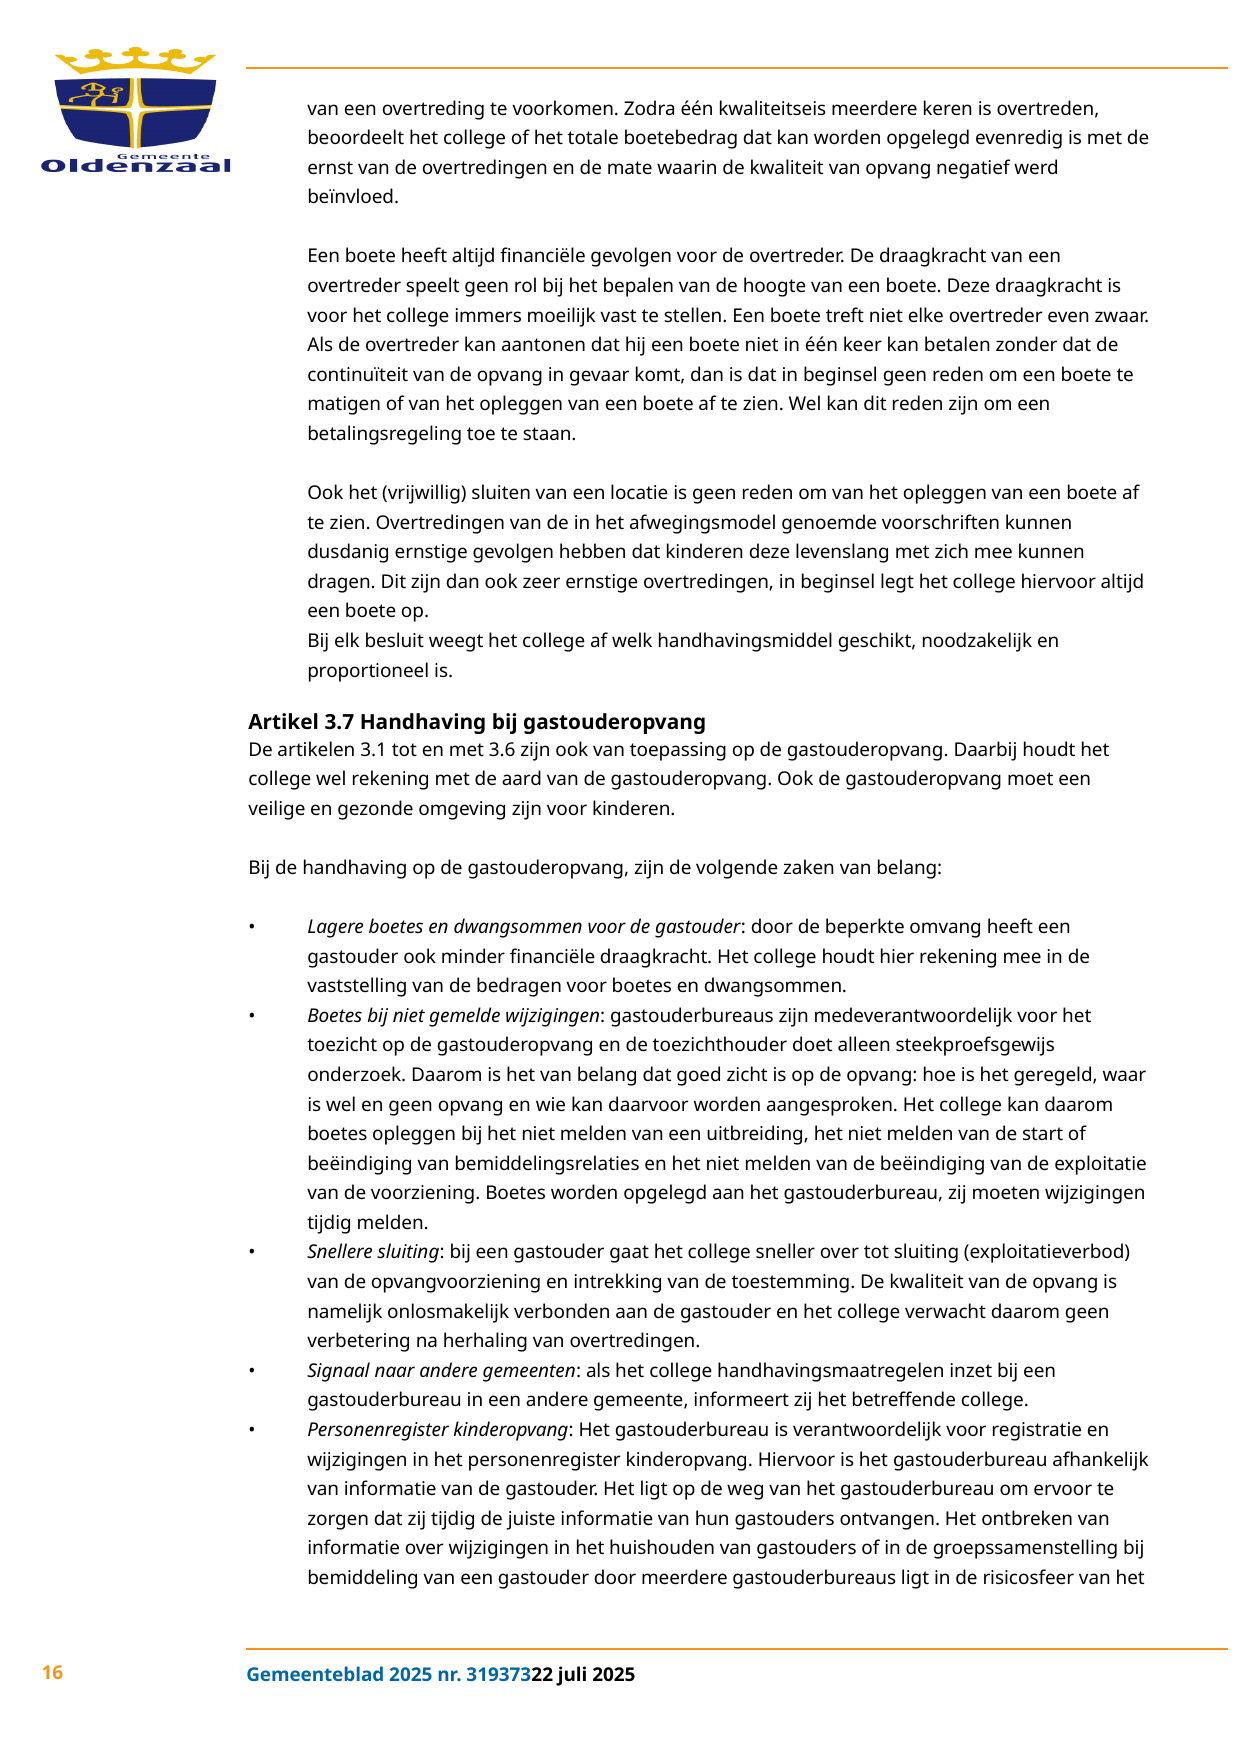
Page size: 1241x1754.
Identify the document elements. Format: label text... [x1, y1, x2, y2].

list Signaal naar andere gemeenten: als het college handhavingsmaatregelen inzet bij een gastouderbureau in een andere gemeente, informeert zij het betreffende college. [248, 1357, 1152, 1412]
list Boetes bij niet gemelde wijzigingen: gastouderbureaus zijn medeverantwoordelijk voor het toezicht op de gastouderopvang en de toezichthouder doet alleen steekproefsgewijs onderzoek. Daarom is het van belang dat goed zicht is op de opvang: hoe is het geregeld, waar is wel en geen opvang en wie kan daarvoor worden aangesproken. Het college kan daarom boetes opleggen bij het niet melden van een uitbreiding, het niet melden van de start of beëindiging van bemiddelingsrelaties en het niet melden van de beëindiging van de exploitatie van de voorziening. Boetes worden opgelegd aan het gastouderbureau, zij moeten wijzigingen tijdig melden. [248, 1002, 1152, 1235]
text De artikelen 3.1 tot en met 3.6 zijn ook van toepassing op de gastouderopvang. Daarbij houdt het college wel rekening met de aard van de gastouderopvang. Ook de gastouderopvang moet een veilige en gezonde omgeving zijn voor kinderen. [248, 736, 1152, 821]
text Artikel 3.7 Handhaving bij gastouderopvang [248, 707, 1152, 736]
list Lagere boetes en dwangsommen voor de gastouder: door de beperkte omvang heeft een gastouder ook minder financiële draagkracht. Het college houdt hier rekening mee in de vaststelling van de bedragen voor boetes en dwangsommen. [248, 913, 1152, 998]
list Ook het (vrijwillig) sluiten van een locatie is geen reden om van het opleggen van een boete af te zien. Overtredingen van de in het afwegingsmodel genoemde voorschriften kunnen dusdanig ernstige gevolgen hebben dat kinderen deze levenslang met zich mee kunnen dragen. Dit zijn dan ook zeer ernstige overtredingen, in beginsel legt het college hiervoor altijd een boete op. [248, 479, 1152, 623]
list Snellere sluiting: bij een gastouder gaat het college sneller over tot sluiting (exploitatieverbod) van de opvangvoorziening en intrekking van de toestemming. De kwaliteit van de opvang is namelijk onlosmakelijk verbonden aan de gastouder en het college verwacht daarom geen verbetering na herhaling van overtredingen. [248, 1239, 1152, 1353]
picture [41, 47, 231, 172]
list Bij elk besluit weegt het college af welk handhavingsmiddel geschikt, noodzakelijk en proportioneel is. [248, 627, 1152, 683]
list van een overtreding te voorkomen. Zodra één kwaliteitseis meerdere keren is overtreden, beoordeelt het college of het totale boetebedrag dat kan worden opgelegd evenredig is met de ernst van de overtredingen en de mate waarin de kwaliteit van opvang negatief werd beïnvloed. [248, 95, 1152, 209]
list Een boete heeft altijd financiële gevolgen voor de overtreder. De draagkracht van een overtreder speelt geen rol bij het bepalen van de hoogte van een boete. Deze draagkracht is voor het college immers moeilijk vast te stellen. Een boete treft niet elke overtreder even zwaar. Als de overtreder kan aantonen dat hij een boete niet in één keer kan betalen zonder dat de continuïteit van de opvang in gevaar komt, dan is dat in beginsel geen reden om een boete te matigen of van het opleggen van een boete af te zien. Wel kan dit reden zijn om een betalingsregeling toe te staan. [248, 243, 1152, 446]
list Personenregister kinderopvang: Het gastouderbureau is verantwoordelijk voor registratie en wijzigingen in het personenregister kinderopvang. Hiervoor is het gastouderbureau afhankelijk van informatie van de gastouder. Het ligt op de weg van het gastouderbureau om ervoor te zorgen dat zij tijdig de juiste informatie van hun gastouders ontvangen. Het ontbreken van informatie over wijzigingen in het huishouden van gastouders of in de groepssamenstelling bij bemiddeling van een gastouder door meerdere gastouderbureaus ligt in de risicosfeer van het [248, 1416, 1152, 1590]
text Bij de handhaving op de gastouderopvang, zijn de volgende zaken van belang: [248, 854, 1152, 880]
